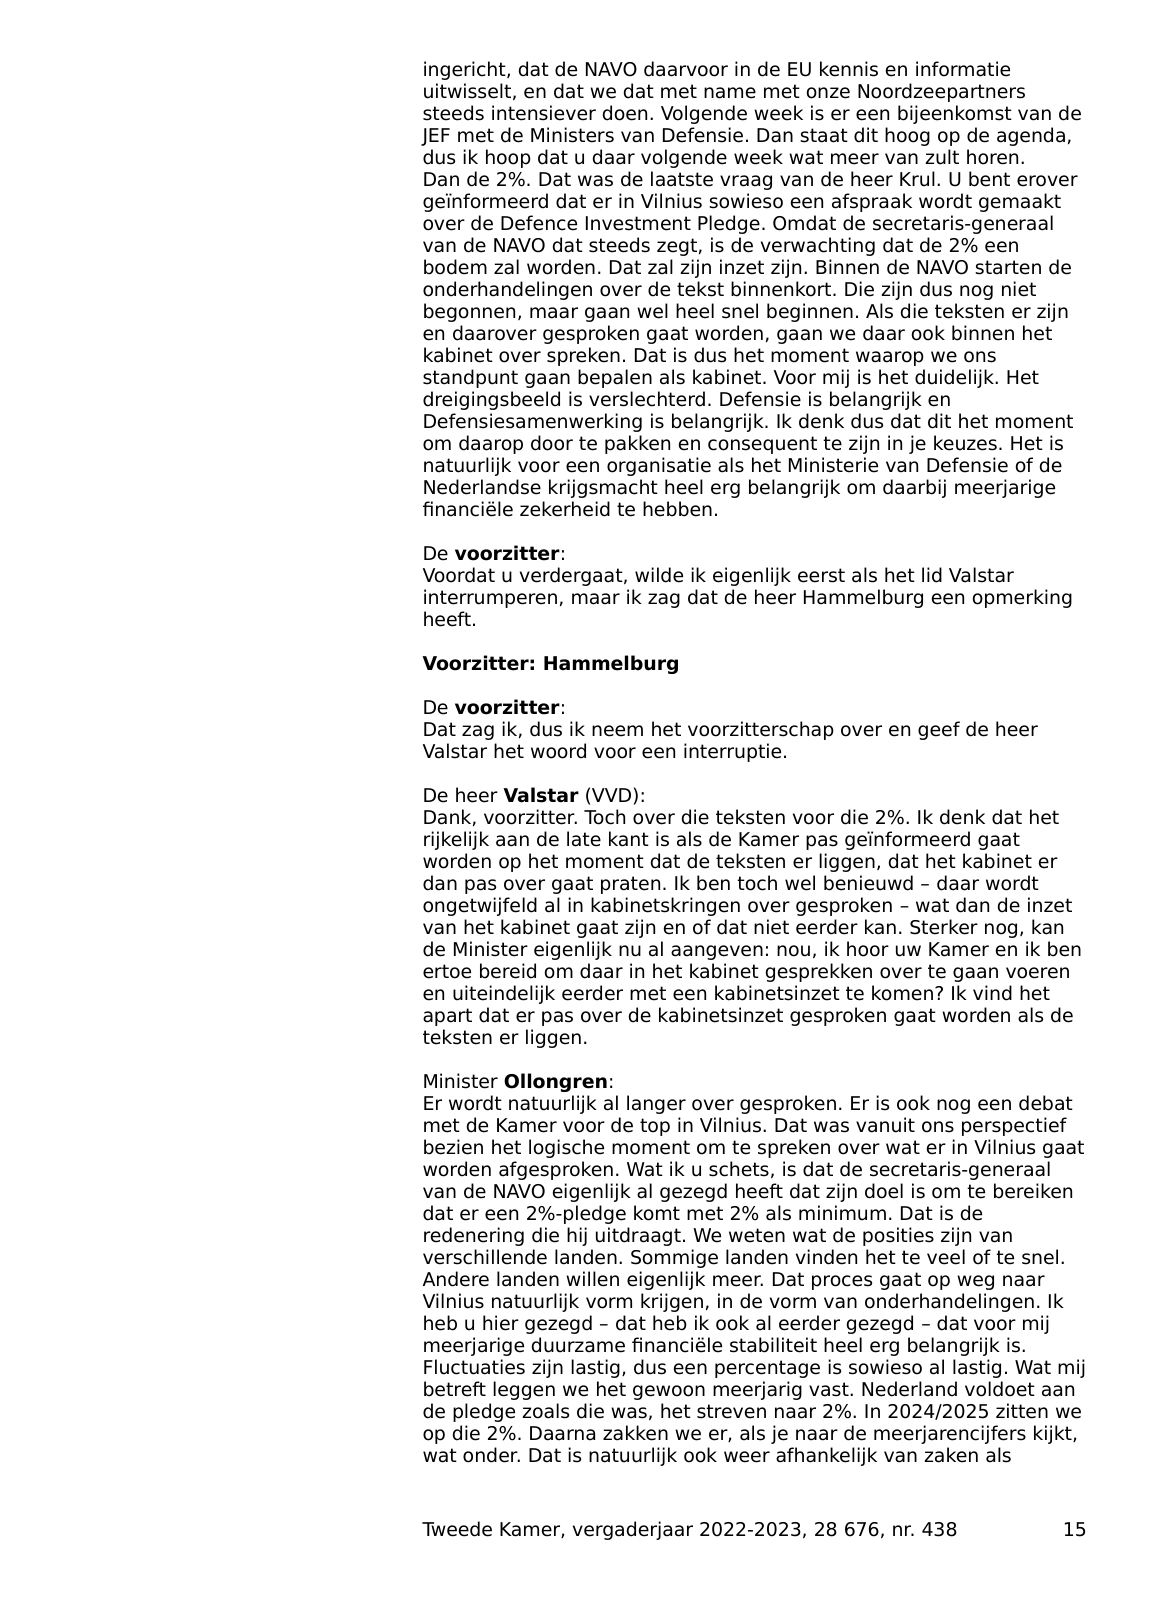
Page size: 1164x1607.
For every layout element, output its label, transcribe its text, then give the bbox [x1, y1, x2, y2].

text De heer Valstar (VVD): [422, 785, 1087, 807]
text Voordat u verdergaat, wilde ik eigenlijk eerst als het lid Valstar interrumperen, maar ik zag dat de heer Hammelburg een opmerking heeft. [422, 565, 1087, 631]
text De voorzitter: [422, 543, 1087, 565]
subtitle Voorzitter: Hammelburg [422, 653, 1087, 675]
text ingericht, dat de NAVO daarvoor in de EU kennis en informatie uitwisselt, en dat we dat met name met onze Noordzeepartners steeds intensiever doen. Volgende week is er een bijeenkomst van de JEF met de Ministers van Defensie. Dan staat dit hoog op de agenda, dus ik hoop dat u daar volgende week wat meer van zult horen. [422, 59, 1087, 169]
text De voorzitter: [422, 697, 1087, 719]
text Dank, voorzitter. Toch over die teksten voor die 2%. Ik denk dat het rijkelijk aan de late kant is als de Kamer pas geïnformeerd gaat worden op het moment dat de teksten er liggen, dat het kabinet er dan pas over gaat praten. Ik ben toch wel benieuwd – daar wordt ongetwijfeld al in kabinetskringen over gesproken – wat dan de inzet van het kabinet gaat zijn en of dat niet eerder kan. Sterker nog, kan de Minister eigenlijk nu al aangeven: nou, ik hoor uw Kamer en ik ben ertoe bereid om daar in het kabinet gesprekken over te gaan voeren en uiteindelijk eerder met een kabinetsinzet te komen? Ik vind het apart dat er pas over de kabinetsinzet gesproken gaat worden als de teksten er liggen. [422, 807, 1087, 1049]
text Minister Ollongren: [422, 1071, 1087, 1093]
text Dan de 2%. Dat was de laatste vraag van de heer Krul. U bent erover geïnformeerd dat er in Vilnius sowieso een afspraak wordt gemaakt over de Defence Investment Pledge. Omdat de secretaris-generaal van de NAVO dat steeds zegt, is de verwachting dat de 2% een bodem zal worden. Dat zal zijn inzet zijn. Binnen de NAVO starten de onderhandelingen over de tekst binnenkort. Die zijn dus nog niet begonnen, maar gaan wel heel snel beginnen. Als die teksten er zijn en daarover gesproken gaat worden, gaan we daar ook binnen het kabinet over spreken. Dat is dus het moment waarop we ons standpunt gaan bepalen als kabinet. Voor mij is het duidelijk. Het dreigingsbeeld is verslechterd. Defensie is belangrijk en Defensiesamenwerking is belangrijk. Ik denk dus dat dit het moment om daarop door te pakken en consequent te zijn in je keuzes. Het is natuurlijk voor een organisatie als het Ministerie van Defensie of de Nederlandse krijgsmacht heel erg belangrijk om daarbij meerjarige financiële zekerheid te hebben. [422, 169, 1087, 521]
text Er wordt natuurlijk al langer over gesproken. Er is ook nog een debat met de Kamer voor de top in Vilnius. Dat was vanuit ons perspectief bezien het logische moment om te spreken over wat er in Vilnius gaat worden afgesproken. Wat ik u schets, is dat de secretaris-generaal van de NAVO eigenlijk al gezegd heeft dat zijn doel is om te bereiken dat er een 2%-pledge komt met 2% als minimum. Dat is de redenering die hij uitdraagt. We weten wat de posities zijn van verschillende landen. Sommige landen vinden het te veel of te snel. Andere landen willen eigenlijk meer. Dat proces gaat op weg naar Vilnius natuurlijk vorm krijgen, in de vorm van onderhandelingen. Ik heb u hier gezegd – dat heb ik ook al eerder gezegd – dat voor mij meerjarige duurzame financiële stabiliteit heel erg belangrijk is. Fluctuaties zijn lastig, dus een percentage is sowieso al lastig. Wat mij betreft leggen we het gewoon meerjarig vast. Nederland voldoet aan de pledge zoals die was, het streven naar 2%. In 2024/2025 zitten we op die 2%. Daarna zakken we er, als je naar de meerjarencijfers kijkt, wat onder. Dat is natuurlijk ook weer afhankelijk van zaken als [422, 1093, 1087, 1467]
text Dat zag ik, dus ik neem het voorzitterschap over en geef de heer Valstar het woord voor een interruptie. [422, 719, 1087, 763]
